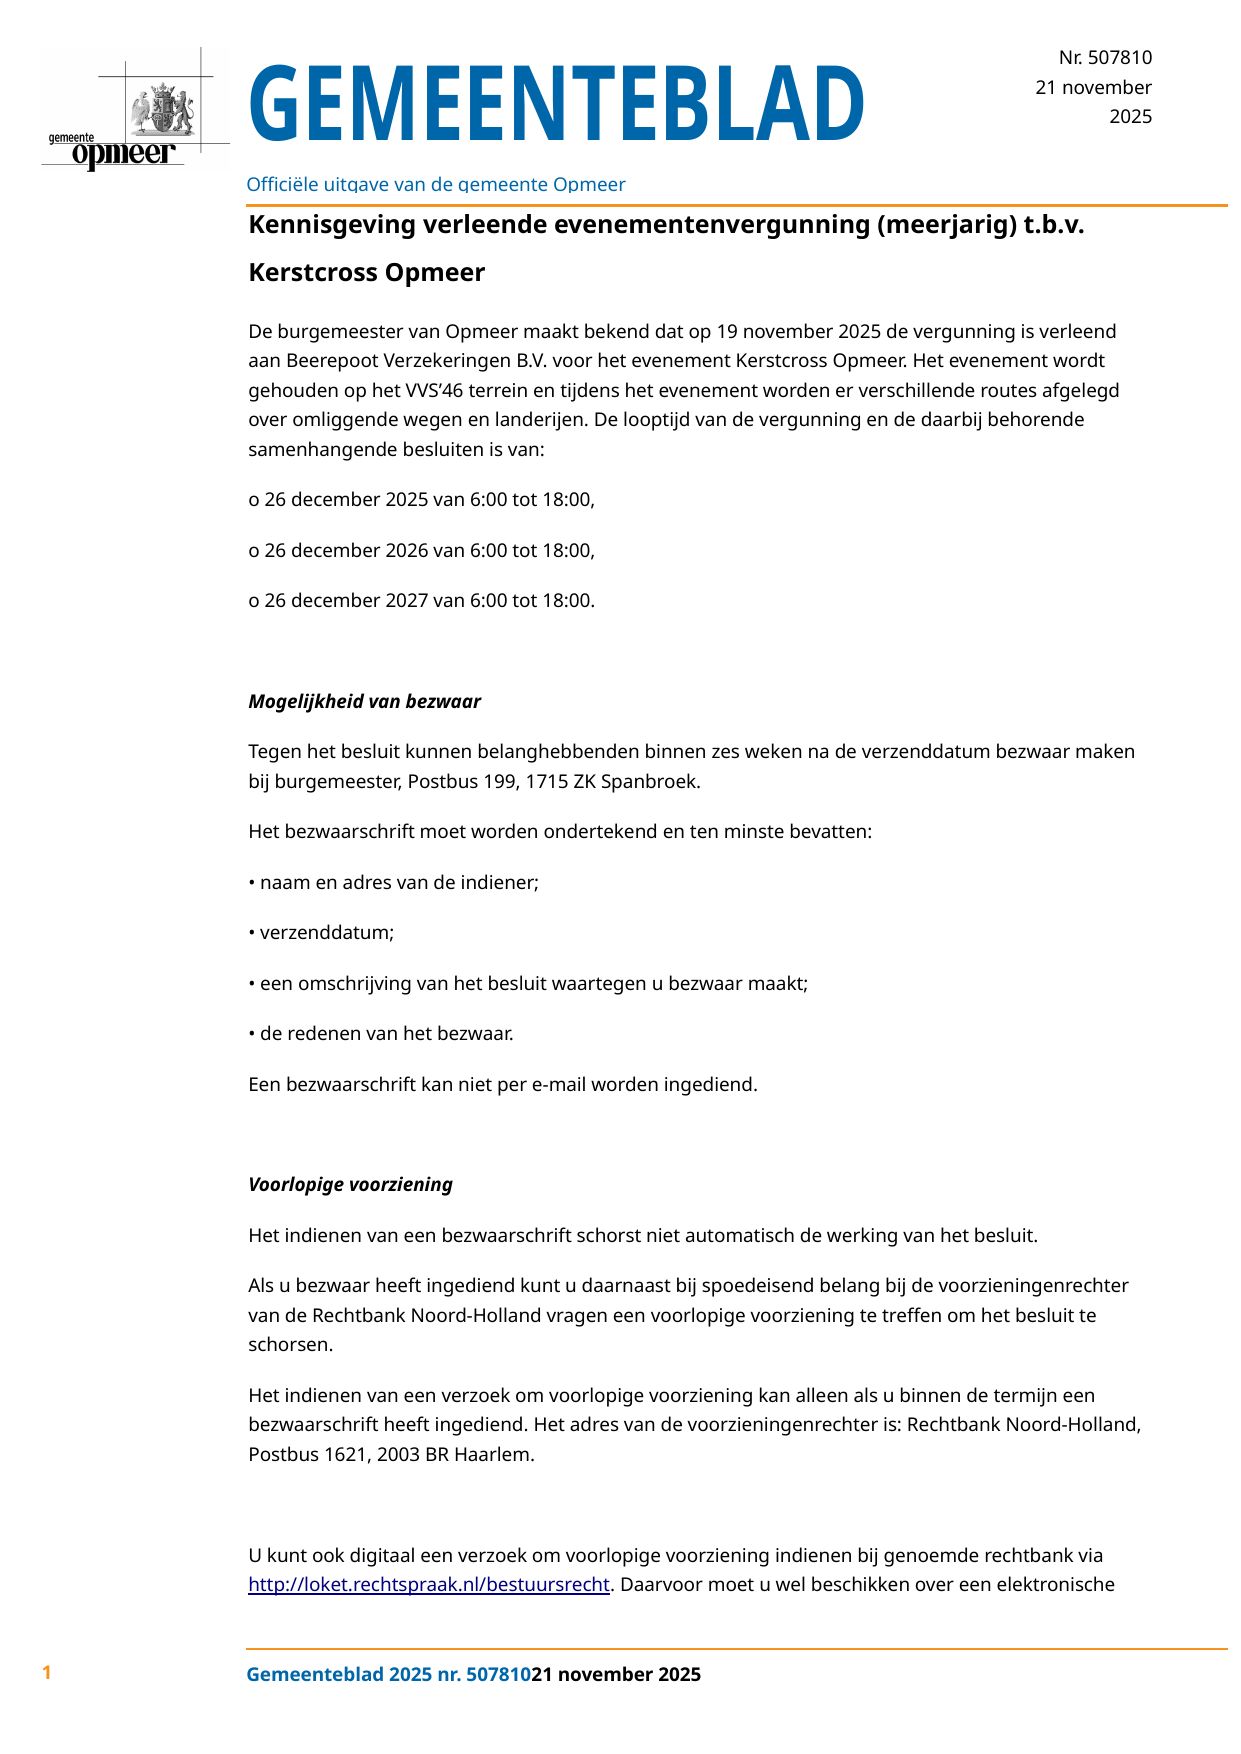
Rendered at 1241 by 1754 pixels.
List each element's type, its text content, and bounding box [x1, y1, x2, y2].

text Een bezwaarschrift kan niet per e-mail worden ingediend. [248, 1071, 1152, 1097]
text Het indienen van een verzoek om voorlopige voorziening kan alleen als u binnen de termijn een bezwaarschrift heeft ingediend. Het adres van de voorzieningenrechter is: Rechtbank Noord-Holland, Postbus 1621, 2003 BR Haarlem. [248, 1382, 1152, 1467]
text • naam en adres van de indiener; [248, 869, 1152, 895]
text Mogelijkheid van bezwaar [248, 688, 1152, 714]
text Het bezwaarschrift moet worden ondertekend en ten minste bevatten: [248, 819, 1152, 844]
text o 26 december 2026 van 6:00 tot 18:00, [248, 537, 1152, 563]
text U kunt ook digitaal een verzoek om voorlopige voorziening indienen bij genoemde rechtbank via http://loket.rechtspraak.nl/bestuursrecht. Daarvoor moet u wel beschikken over een elektronische [248, 1542, 1152, 1597]
text • een omschrijving van het besluit waartegen u bezwaar maakt; [248, 970, 1152, 996]
text Voorlopige voorziening [248, 1172, 1152, 1197]
text Kennisgeving verleende evenementenvergunning (meerjarig) t.b.v. Kerstcross Opmeer [248, 207, 1152, 288]
text Het indienen van een bezwaarschrift schorst niet automatisch de werking van het besluit. [248, 1222, 1152, 1248]
text • de redenen van het bezwaar. [248, 1020, 1152, 1046]
text Als u bezwaar heeft ingediend kunt u daarnaast bij spoedeisend belang bij de voorzieningenrechter van de Rechtbank Noord-Holland vragen een voorlopige voorziening te treffen om het besluit te schorsen. [248, 1272, 1152, 1357]
text o 26 december 2027 van 6:00 tot 18:00. [248, 587, 1152, 613]
text o 26 december 2025 van 6:00 tot 18:00, [248, 487, 1152, 512]
text Tegen het besluit kunnen belanghebbenden binnen zes weken na de verzenddatum bezwaar maken bij burgemeester, Postbus 199, 1715 ZK Spanbroek. [248, 739, 1152, 794]
picture [41, 47, 231, 172]
text • verzenddatum; [248, 919, 1152, 945]
text De burgemeester van Opmeer maakt bekend dat op 19 november 2025 de vergunning is verleend aan Beerepoot Verzekeringen B.V. voor het evenement Kerstcross Opmeer. Het evenement wordt gehouden op het VVS’46 terrein en tijdens het evenement worden er verschillende routes afgelegd over omliggende wegen en landerijen. De looptijd van de vergunning en de daarbij behorende samenhangende besluiten is van: [248, 318, 1152, 462]
